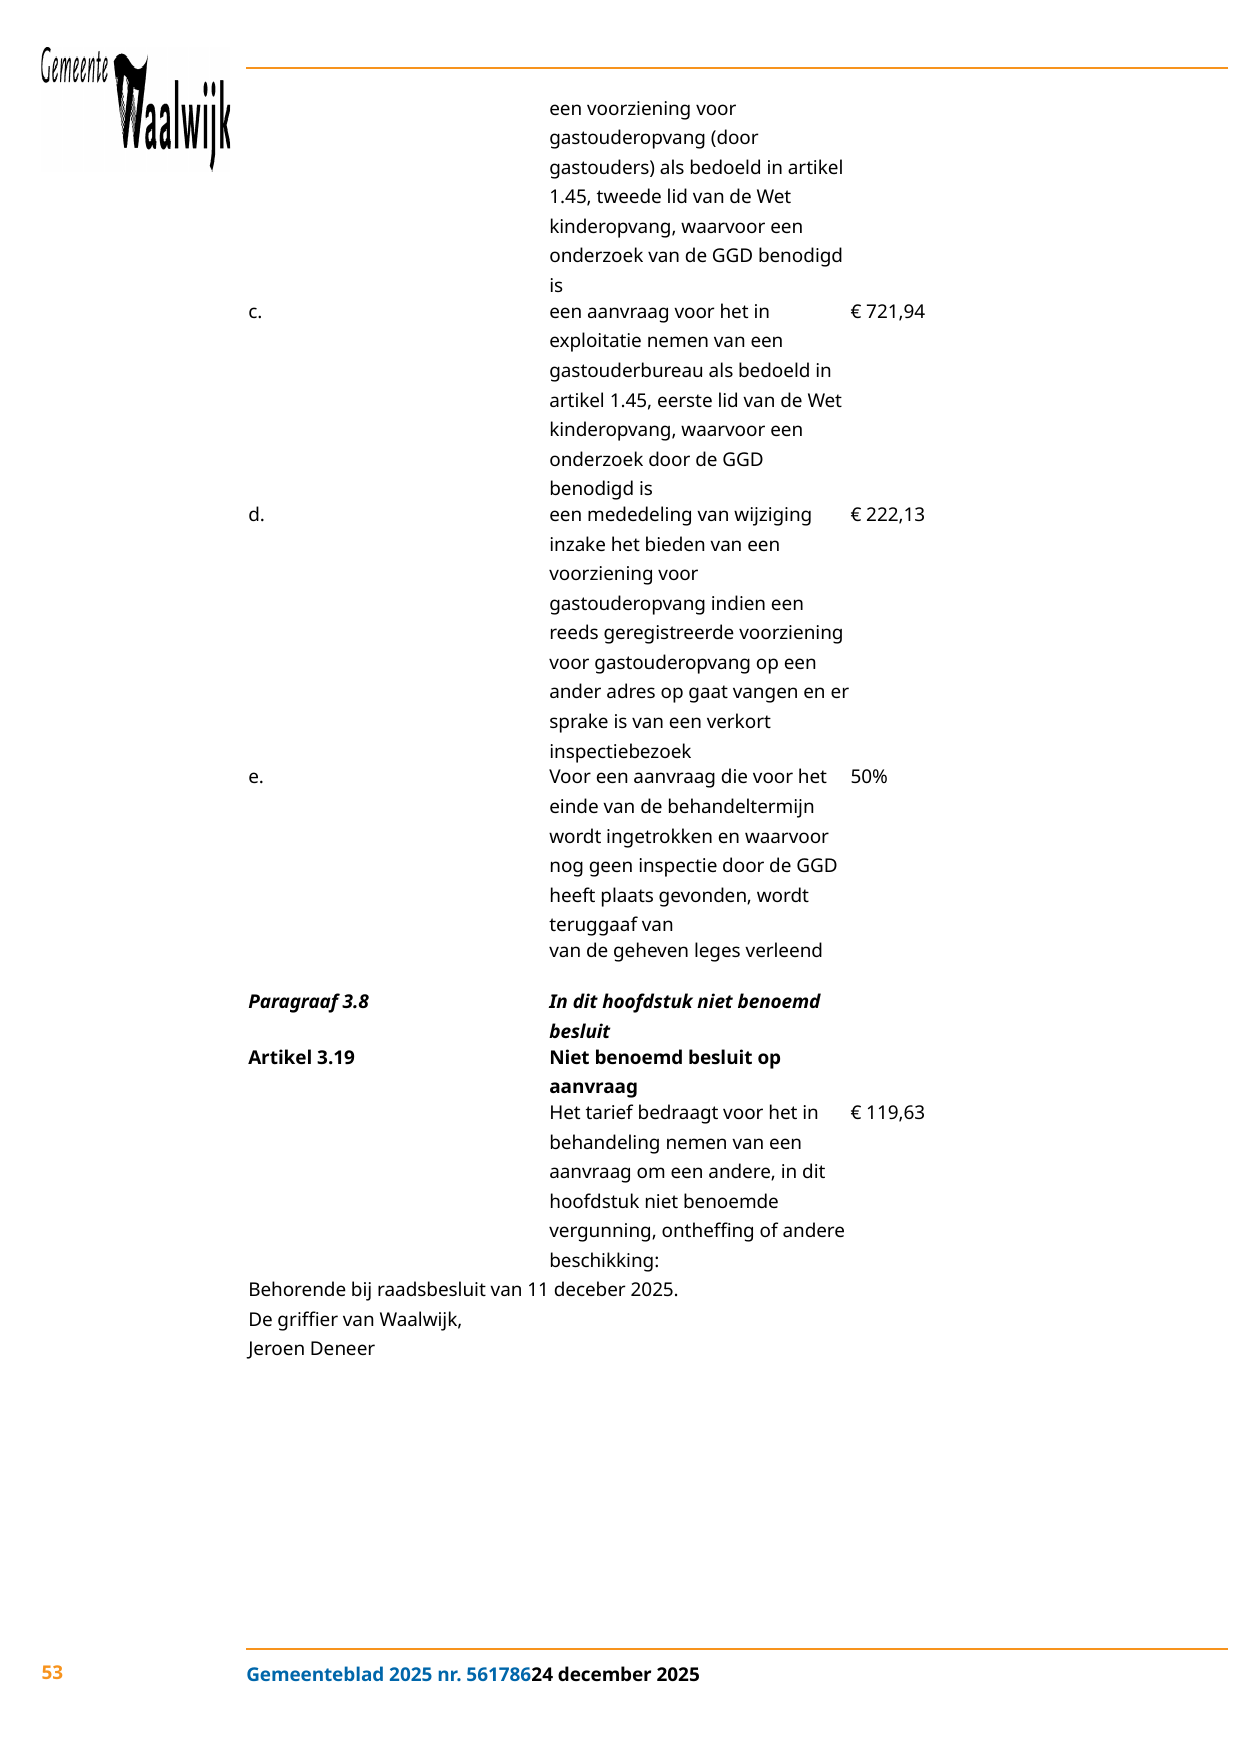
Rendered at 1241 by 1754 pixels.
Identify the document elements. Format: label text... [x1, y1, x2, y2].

table_cell In dit hoofdstuk niet benoemd besluit [549, 989, 850, 1044]
picture [41, 47, 231, 172]
table_cell [850, 937, 1152, 963]
table_cell Niet benoemd besluit op aanvraag [549, 1044, 850, 1099]
table_cell een aanvraag voor het in exploitatie nemen van een gastouderbureau als bedoeld in artikel 1.45, eerste lid van de Wet kinderopvang, waarvoor een onderzoek door de GGD benodigd is [549, 298, 850, 501]
table_cell een voorziening voor gastouderopvang (door gastouders) als bedoeld in artikel 1.45, tweede lid van de Wet kinderopvang, waarvoor een onderzoek van de GGD benodigd is [549, 95, 850, 298]
table_cell [248, 963, 549, 989]
table_cell Het tarief bedraagt voor het in behandeling nemen van een aanvraag om een andere, in dit hoofdstuk niet benoemde vergunning, ontheffing of andere beschikking: [549, 1099, 850, 1273]
table_cell € 222,13 [850, 501, 1152, 764]
text De griffier van Waalwijk, [248, 1306, 1152, 1332]
table_cell [850, 1044, 1152, 1099]
table_cell 50% [850, 764, 1152, 937]
table_cell [850, 989, 1152, 1044]
table_cell een mededeling van wijziging inzake het bieden van een voorziening voor gastouderopvang indien een reeds geregistreerde voorziening voor gastouderopvang op een ander adres op gaat vangen en er sprake is van een verkort inspectiebezoek [549, 501, 850, 764]
table_cell € 119,63 [850, 1099, 1152, 1273]
text Jeroen Deneer [248, 1335, 1152, 1361]
table_cell d. [248, 501, 549, 764]
table_cell e. [248, 764, 549, 937]
table_cell [248, 1099, 549, 1273]
table_cell [850, 963, 1152, 989]
table_cell Artikel 3.19 [248, 1044, 549, 1099]
table_cell [248, 95, 549, 298]
table_cell c. [248, 298, 549, 501]
table_cell Paragraaf 3.8 [248, 989, 549, 1044]
table_cell Voor een aanvraag die voor het einde van de behandeltermijn wordt ingetrokken en waarvoor nog geen inspectie door de GGD heeft plaats gevonden, wordt teruggaaf van [549, 764, 850, 937]
table_cell [549, 963, 850, 989]
text Behorende bij raadsbesluit van 11 deceber 2025. [248, 1276, 1152, 1302]
table_cell € 721,94 [850, 298, 1152, 501]
table_cell [850, 95, 1152, 298]
table_cell [248, 937, 549, 963]
table_cell van de geheven leges verleend [549, 937, 850, 963]
